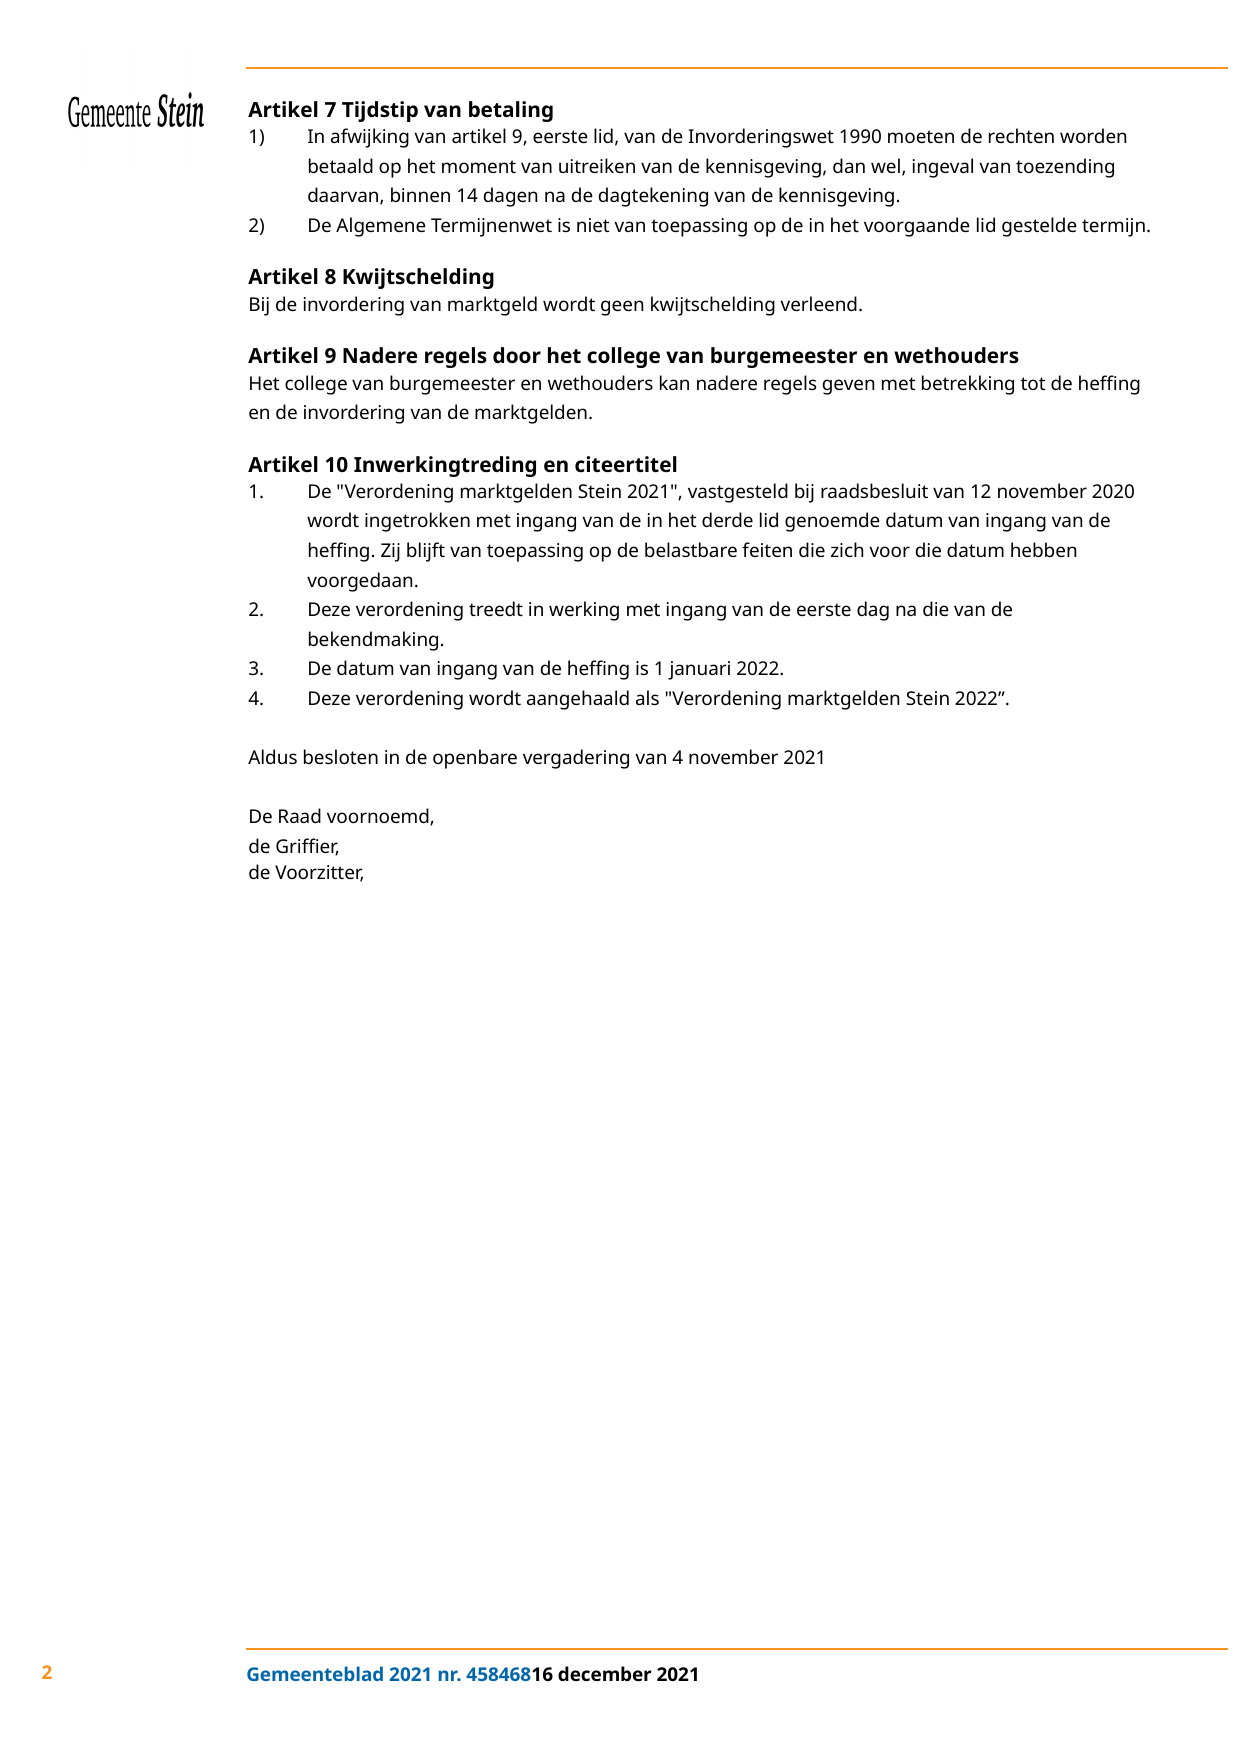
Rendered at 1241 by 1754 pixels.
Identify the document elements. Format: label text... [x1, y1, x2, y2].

text de Voorzitter, [248, 859, 1152, 884]
text Artikel 8 Kwijtschelding [248, 262, 1152, 291]
text Bij de invordering van marktgeld wordt geen kwijtschelding verleend. [248, 291, 1152, 317]
list Deze verordening treedt in werking met ingang van de eerste dag na die van de bekendmaking. [248, 596, 1152, 652]
list In afwijking van artikel 9, eerste lid, van de Invorderingswet 1990 moeten de rechten worden betaald op het moment van uitreiken van de kennisgeving, dan wel, ingeval van toezending daarvan, binnen 14 dagen na de dagtekening van de kennisgeving. [248, 123, 1152, 208]
text De Raad voornoemd, [248, 803, 1152, 829]
list De "Verordening marktgelden Stein 2021", vastgesteld bij raadsbesluit van 12 november 2020 wordt ingetrokken met ingang van de in het derde lid genoemde datum van ingang van de heffing. Zij blijft van toepassing op de belastbare feiten die zich voor die datum hebben voorgedaan. [248, 478, 1152, 593]
list De Algemene Termijnenwet is niet van toepassing op de in het voorgaande lid gestelde termijn. [248, 212, 1152, 238]
text Het college van burgemeester en wethouders kan nadere regels geven met betrekking tot de heffing en de invordering van de marktgelden. [248, 370, 1152, 425]
text Artikel 10 Inwerkingtreding en citeertitel [248, 450, 1152, 478]
text Artikel 9 Nadere regels door het college van burgemeester en wethouders [248, 341, 1152, 370]
picture [41, 47, 231, 172]
list Deze verordening wordt aangehaald als "Verordening marktgelden Stein 2022”. [248, 685, 1152, 711]
text Aldus besloten in de openbare vergadering van 4 november 2021 [248, 744, 1152, 770]
list De datum van ingang van de heffing is 1 januari 2022. [248, 656, 1152, 681]
text de Griffier, [248, 833, 1152, 859]
text Artikel 7 Tijdstip van betaling [248, 95, 1152, 123]
